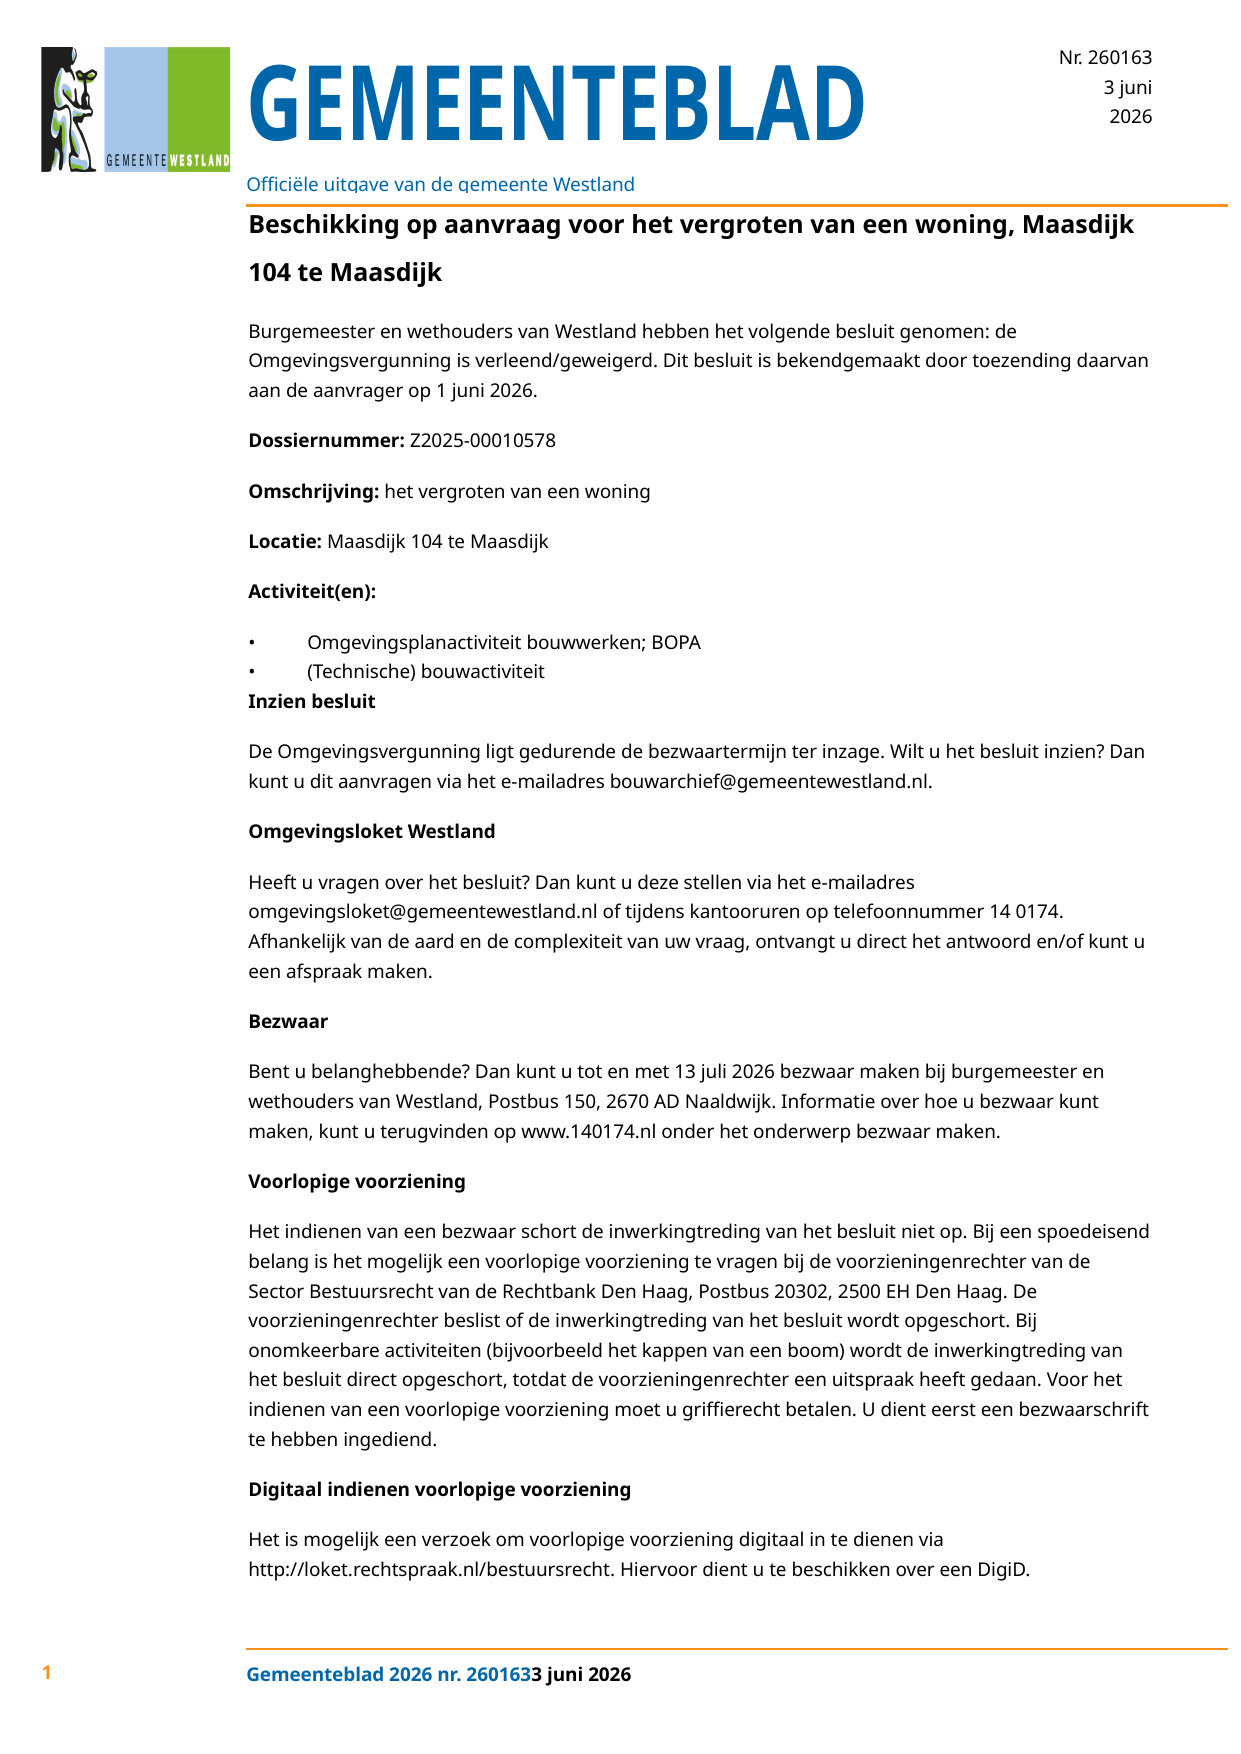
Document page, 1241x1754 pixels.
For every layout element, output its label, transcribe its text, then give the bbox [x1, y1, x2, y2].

text Locatie: Maasdijk 104 te Maasdijk [248, 528, 1152, 554]
list Omgevingsplanactiviteit bouwwerken; BOPA [248, 629, 1152, 655]
text Het indienen van een bezwaar schort de inwerkingtreding van het besluit niet op. Bij een spoedeisend belang is het mogelijk een voorlopige voorziening te vragen bij de voorzieningenrechter van de Sector Bestuursrecht van de Rechtbank Den Haag, Postbus 20302, 2500 EH Den Haag. De voorzieningenrechter beslist of de inwerkingtreding van het besluit wordt opgeschort. Bij onomkeerbare activiteiten (bijvoorbeeld het kappen van een boom) wordt de inwerkingtreding van het besluit direct opgeschort, totdat de voorzieningenrechter een uitspraak heeft gedaan. Voor het indienen van een voorlopige voorziening moet u griffierecht betalen. U dient eerst een bezwaarschrift te hebben ingediend. [248, 1219, 1152, 1452]
text Dossiernummer: Z2025-00010578 [248, 427, 1152, 453]
text Heeft u vragen over het besluit? Dan kunt u deze stellen via het e-mailadres omgevingsloket@gemeentewestland.nl of tijdens kantooruren op telefoonnummer 14 0174. Afhankelijk van de aard en de complexiteit van uw vraag, ontvangt u direct het antwoord en/of kunt u een afspraak maken. [248, 869, 1152, 984]
text Het is mogelijk een verzoek om voorlopige voorziening digitaal in te dienen via http://loket.rechtspraak.nl/bestuursrecht. Hiervoor dient u te beschikken over een DigiD. [248, 1527, 1152, 1582]
picture [41, 47, 231, 172]
text Omgevingsloket Westland [248, 819, 1152, 844]
text Burgemeester en wethouders van Westland hebben het volgende besluit genomen: de Omgevingsvergunning is verleend/geweigerd. Dit besluit is bekendgemaakt door toezending daarvan aan de aanvrager op 1 juni 2026. [248, 318, 1152, 403]
text Omschrijving: het vergroten van een woning [248, 478, 1152, 504]
text Bezwaar [248, 1008, 1152, 1034]
text Digitaal indienen voorlopige voorziening [248, 1476, 1152, 1502]
text Inzien besluit [248, 688, 1152, 714]
text De Omgevingsvergunning ligt gedurende de bezwaartermijn ter inzage. Wilt u het besluit inzien? Dan kunt u dit aanvragen via het e-mailadres bouwarchief@gemeentewestland.nl. [248, 739, 1152, 794]
text Voorlopige voorziening [248, 1168, 1152, 1194]
list (Technische) bouwactiviteit [248, 659, 1152, 684]
text Activiteit(en): [248, 579, 1152, 604]
text Beschikking op aanvraag voor het vergroten van een woning, Maasdijk 104 te Maasdijk [248, 207, 1152, 288]
text Bent u belanghebbende? Dan kunt u tot en met 13 juli 2026 bezwaar maken bij burgemeester en wethouders van Westland, Postbus 150, 2670 AD Naaldwijk. Informatie over hoe u bezwaar kunt maken, kunt u terugvinden op www.140174.nl onder het onderwerp bezwaar maken. [248, 1059, 1152, 1144]
